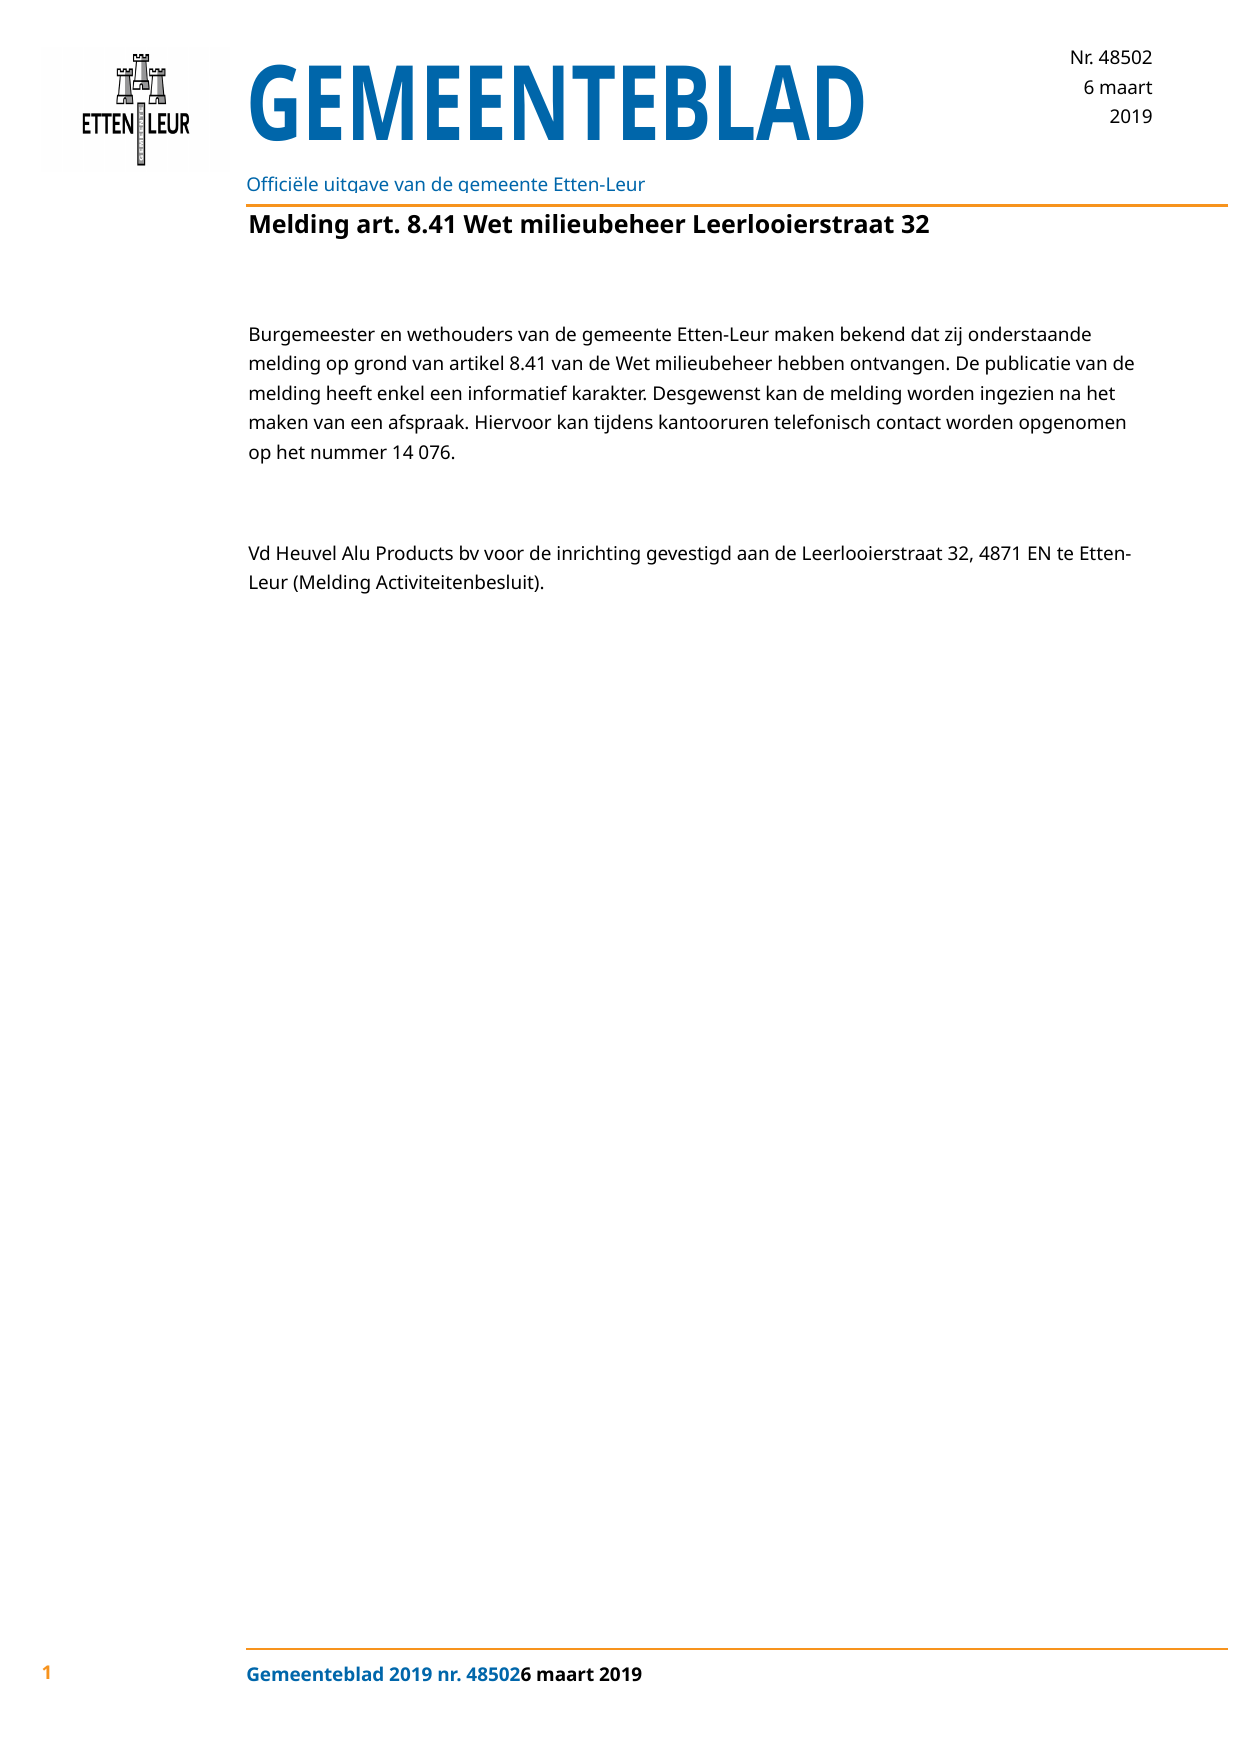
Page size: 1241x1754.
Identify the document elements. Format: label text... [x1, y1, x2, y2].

text Burgemeester en wethouders van de gemeente Etten-Leur maken bekend dat zij onderstaande melding op grond van artikel 8.41 van de Wet milieubeheer hebben ontvangen. De publicatie van de melding heeft enkel een informatief karakter. Desgewenst kan de melding worden ingezien na het maken van een afspraak. Hiervoor kan tijdens kantooruren telefonisch contact worden opgenomen op het nummer 14 076. [248, 321, 1152, 465]
text Melding art. 8.41 Wet milieubeheer Leerlooierstraat 32 [248, 207, 1152, 241]
picture [41, 47, 231, 172]
text Vd Heuvel Alu Products bv voor de inrichting gevestigd aan de Leerlooierstraat 32, 4871 EN te Etten-Leur (Melding Activiteitenbesluit). [248, 540, 1152, 595]
